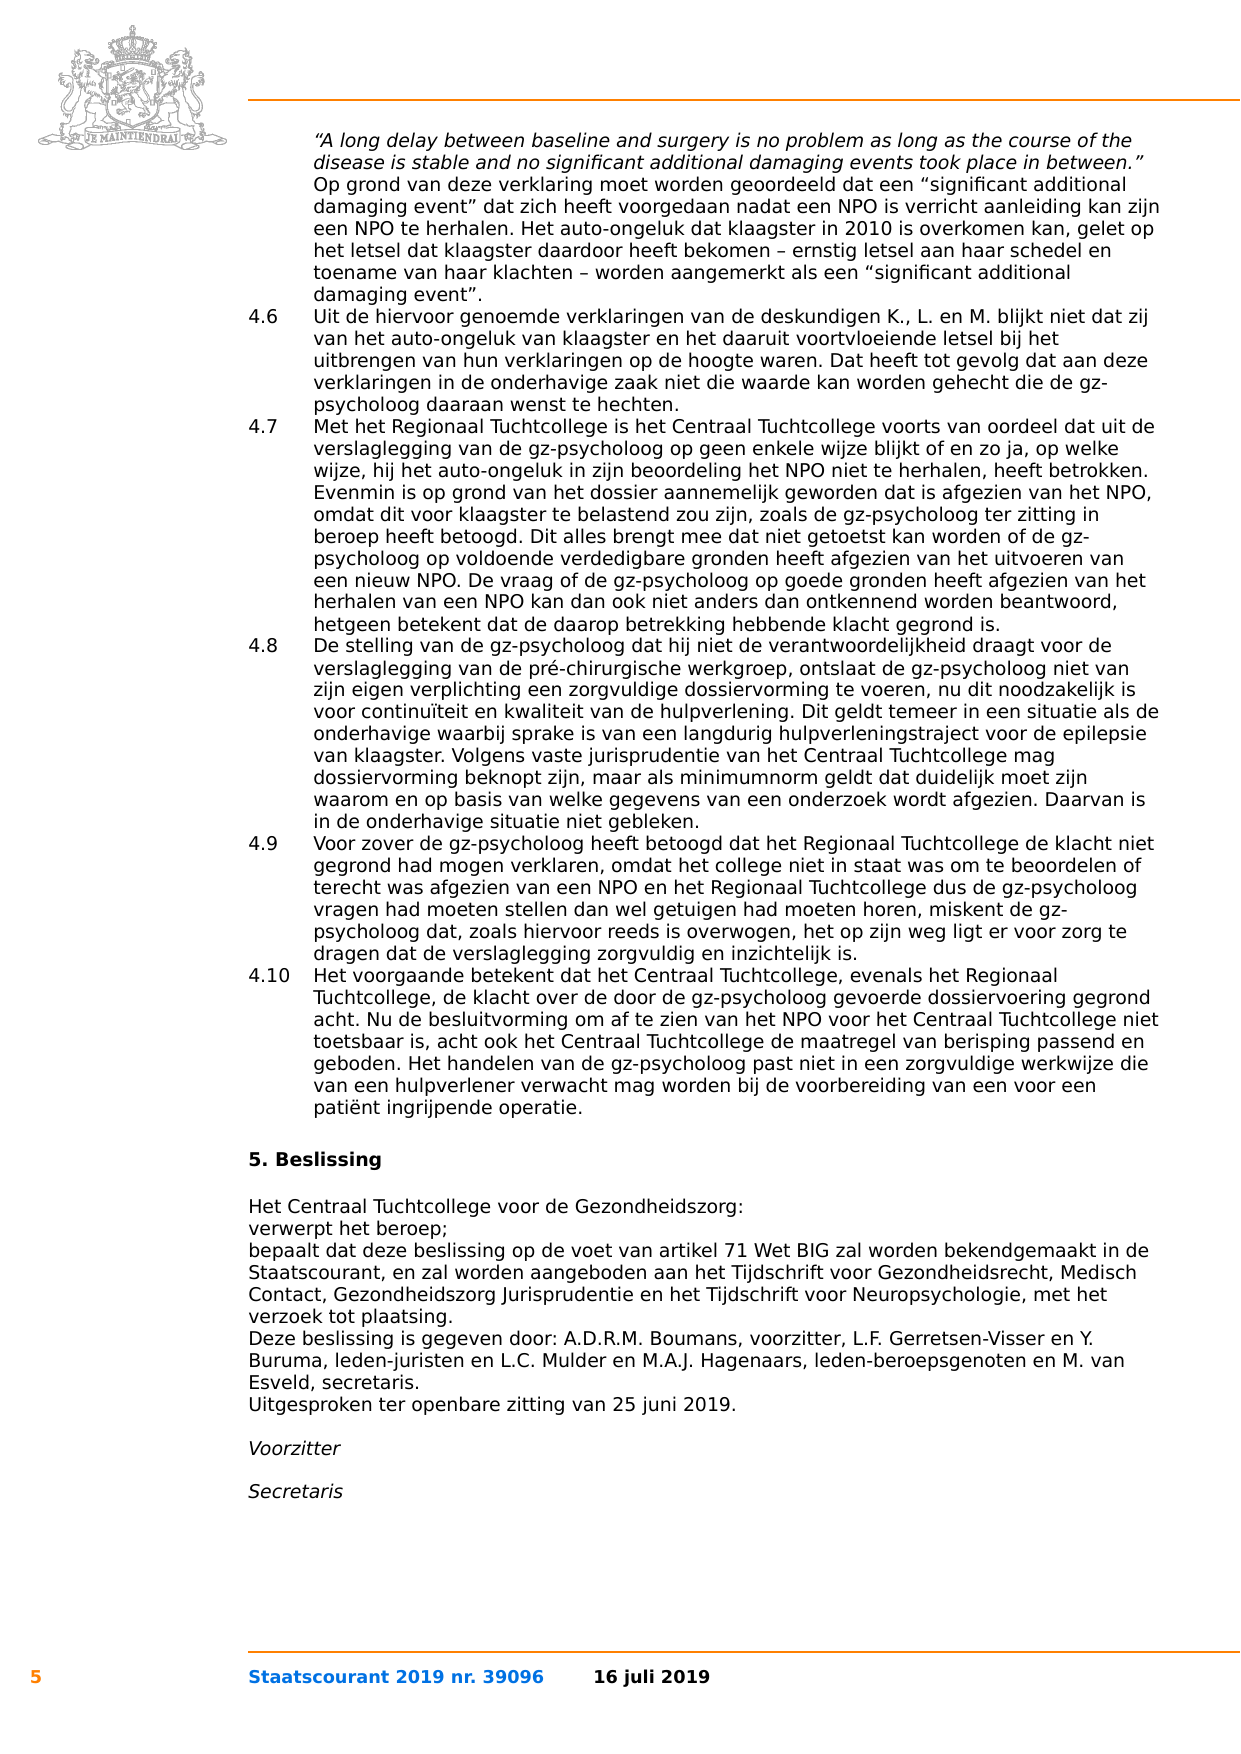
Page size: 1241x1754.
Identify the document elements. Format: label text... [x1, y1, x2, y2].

text 4.10 Het voorgaande betekent dat het Centraal Tuchtcollege, evenals het Regionaal Tuchtcollege, de klacht over de door de gz-psycholoog gevoerde dossiervoering gegrond acht. Nu de besluitvorming om af te zien van het NPO voor het Centraal Tuchtcollege niet toetsbaar is, acht ook het Centraal Tuchtcollege de maatregel van berisping passend en geboden. Het handelen van de gz-psycholoog past niet in een zorgvuldige werkwijze die van een hulpverlener verwacht mag worden bij de voorbereiding van een voor een patiënt ingrijpende operatie. [248, 965, 1163, 1119]
text Op grond van deze verklaring moet worden geoordeeld dat een “significant additional damaging event” dat zich heeft voorgedaan nadat een NPO is verricht aanleiding kan zijn een NPO te herhalen. Het auto-ongeluk dat klaagster in 2010 is overkomen kan, gelet op het letsel dat klaagster daardoor heeft bekomen – ernstig letsel aan haar schedel en toename van haar klachten – worden aangemerkt als een “significant additional damaging event”. [313, 174, 1163, 306]
text “A long delay between baseline and surgery is no problem as long as the course of the disease is stable and no significant additional damaging events took place in between.” [313, 130, 1163, 174]
text 4.6 Uit de hiervoor genoemde verklaringen van de deskundigen K., L. en M. blijkt niet dat zij van het auto-ongeluk van klaagster en het daaruit voortvloeiende letsel bij het uitbrengen van hun verklaringen op de hoogte waren. Dat heeft tot gevolg dat aan deze verklaringen in de onderhavige zaak niet die waarde kan worden gehecht die de gz-psycholoog daaraan wenst te hechten. [248, 306, 1163, 416]
text Voorzitter [248, 1438, 1163, 1459]
text Deze beslissing is gegeven door: A.D.R.M. Boumans, voorzitter, L.F. Gerretsen-Visser en Y. Buruma, leden-juristen en L.C. Mulder en M.A.J. Hagenaars, leden-beroepsgenoten en M. van Esveld, secretaris. [248, 1328, 1163, 1394]
text 4.8 De stelling van de gz-psycholoog dat hij niet de verantwoordelijkheid draagt voor de verslaglegging van de pré-chirurgische werkgroep, ontslaat de gz-psycholoog niet van zijn eigen verplichting een zorgvuldige dossiervorming te voeren, nu dit noodzakelijk is voor continuïteit en kwaliteit van de hulpverlening. Dit geldt temeer in een situatie als de onderhavige waarbij sprake is van een langdurig hulpverleningstraject voor de epilepsie van klaagster. Volgens vaste jurisprudentie van het Centraal Tuchtcollege mag dossiervorming beknopt zijn, maar als minimumnorm geldt dat duidelijk moet zijn waarom en op basis van welke gegevens van een onderzoek wordt afgezien. Daarvan is in de onderhavige situatie niet gebleken. [248, 635, 1163, 833]
subtitle 5. Beslissing [248, 1149, 1163, 1171]
text bepaalt dat deze beslissing op de voet van artikel 71 Wet BIG zal worden bekendgemaakt in de Staatscourant, en zal worden aangeboden aan het Tijdschrift voor Gezondheidsrecht, Medisch Contact, Gezondheidszorg Jurisprudentie en het Tijdschrift voor Neuropsychologie, met het verzoek tot plaatsing. [248, 1240, 1163, 1328]
text 4.9 Voor zover de gz-psycholoog heeft betoogd dat het Regionaal Tuchtcollege de klacht niet gegrond had mogen verklaren, omdat het college niet in staat was om te beoordelen of terecht was afgezien van een NPO en het Regionaal Tuchtcollege dus de gz-psycholoog vragen had moeten stellen dan wel getuigen had moeten horen, miskent de gz-psycholoog dat, zoals hiervoor reeds is overwogen, het op zijn weg ligt er voor zorg te dragen dat de verslaglegging zorgvuldig en inzichtelijk is. [248, 833, 1163, 965]
text 4.7 Met het Regionaal Tuchtcollege is het Centraal Tuchtcollege voorts van oordeel dat uit de verslaglegging van de gz-psycholoog op geen enkele wijze blijkt of en zo ja, op welke wijze, hij het auto-ongeluk in zijn beoordeling het NPO niet te herhalen, heeft betrokken. Evenmin is op grond van het dossier aannemelijk geworden dat is afgezien van het NPO, omdat dit voor klaagster te belastend zou zijn, zoals de gz-psycholoog ter zitting in beroep heeft betoogd. Dit alles brengt mee dat niet getoetst kan worden of de gz-psycholoog op voldoende verdedigbare gronden heeft afgezien van het uitvoeren van een nieuw NPO. De vraag of de gz-psycholoog op goede gronden heeft afgezien van het herhalen van een NPO kan dan ook niet anders dan ontkennend worden beantwoord, hetgeen betekent dat de daarop betrekking hebbende klacht gegrond is. [248, 416, 1163, 635]
text Secretaris [248, 1481, 1163, 1503]
text verwerpt het beroep; [248, 1218, 1163, 1240]
picture [38, 25, 227, 150]
text Het Centraal Tuchtcollege voor de Gezondheidszorg: [248, 1196, 1163, 1218]
text Uitgesproken ter openbare zitting van 25 juni 2019. [248, 1394, 1163, 1416]
